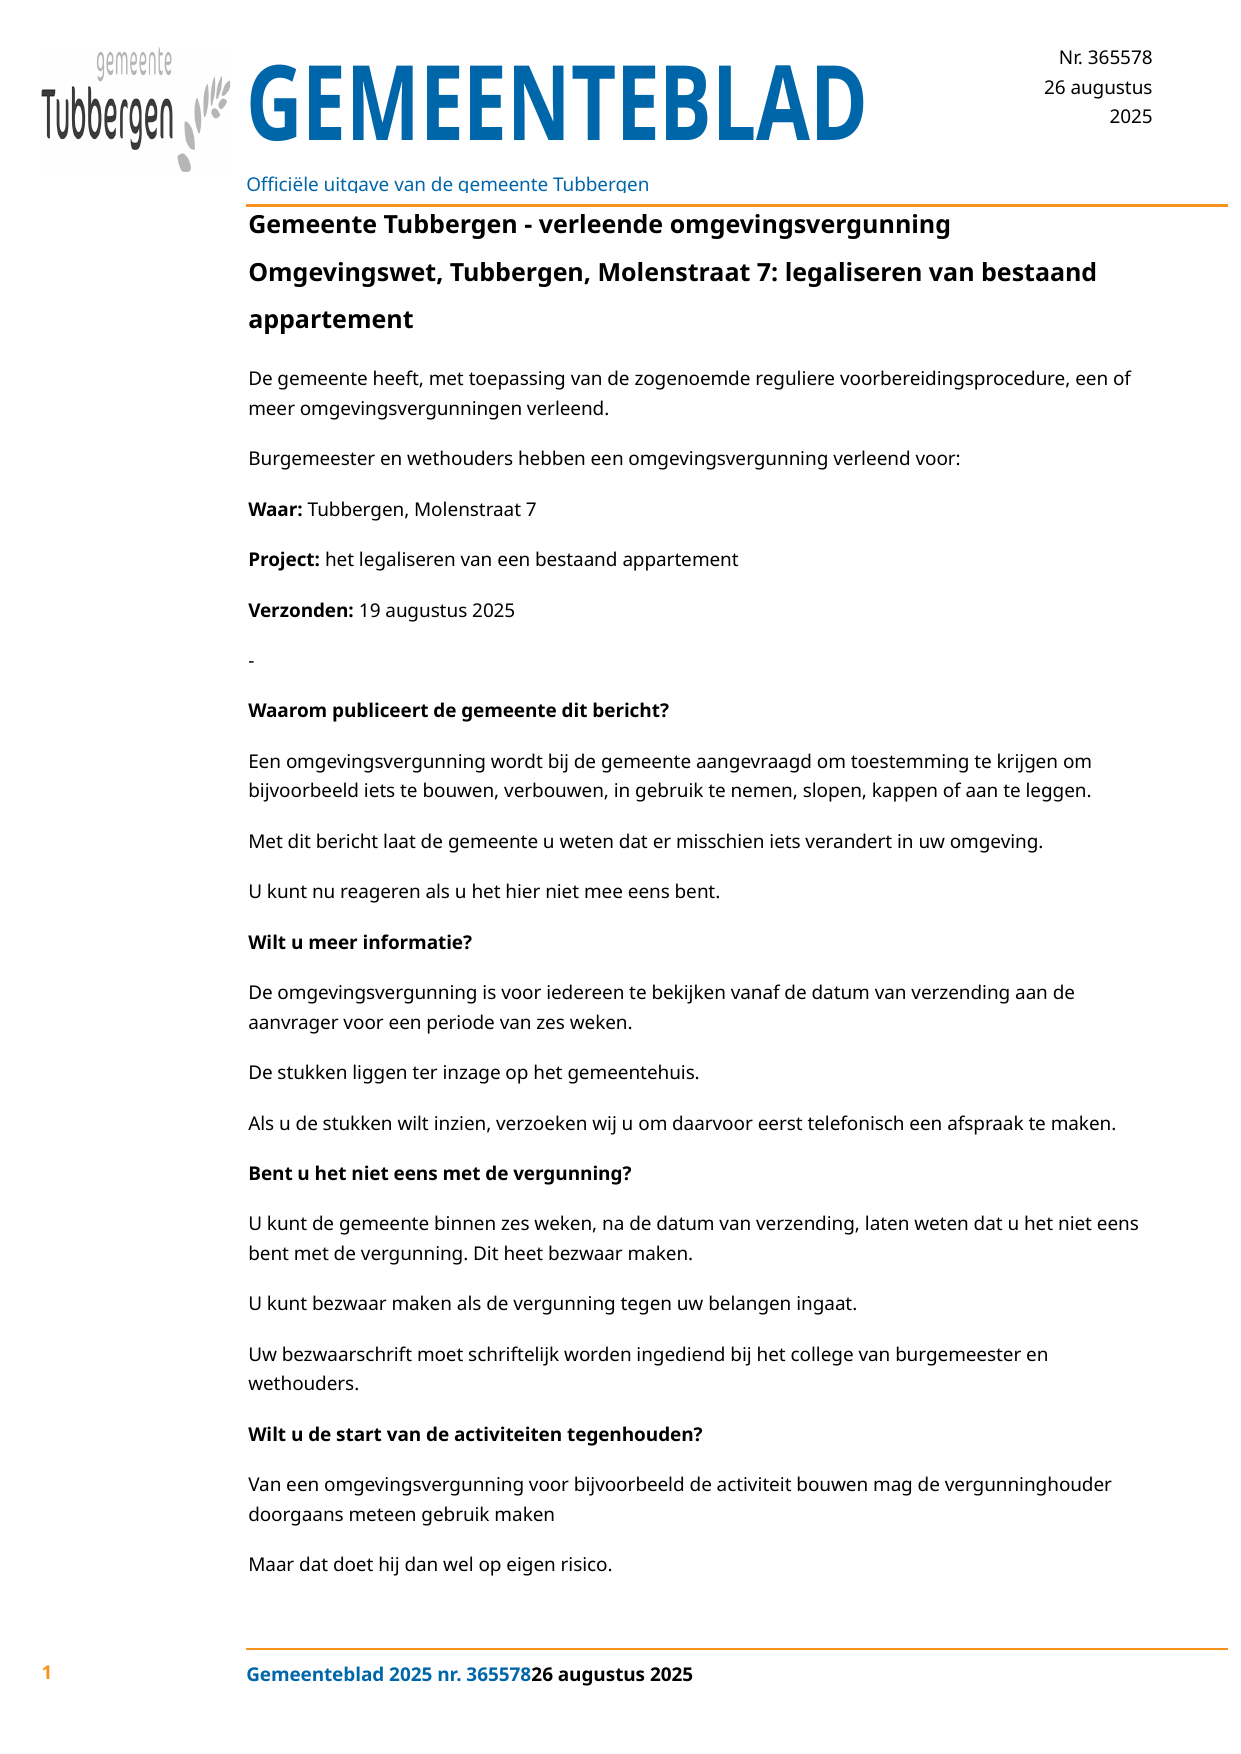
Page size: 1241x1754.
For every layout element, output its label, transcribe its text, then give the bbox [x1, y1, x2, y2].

text De omgevingsvergunning is voor iedereen te bekijken vanaf de datum van verzending aan de aanvrager voor een periode van zes weken. [248, 979, 1152, 1034]
text Een omgevingsvergunning wordt bij de gemeente aangevraagd om toestemming te krijgen om bijvoorbeeld iets te bouwen, verbouwen, in gebruik te nemen, slopen, kappen of aan te leggen. [248, 748, 1152, 803]
text Bent u het niet eens met de vergunning? [248, 1160, 1152, 1186]
text Waarom publiceert de gemeente dit bericht? [248, 698, 1152, 723]
text Project: het legaliseren van een bestaand appartement [248, 546, 1152, 572]
text - [248, 647, 1152, 673]
text U kunt bezwaar maken als de vergunning tegen uw belangen ingaat. [248, 1291, 1152, 1316]
text Wilt u meer informatie? [248, 929, 1152, 954]
text U kunt de gemeente binnen zes weken, na de datum van verzending, laten weten dat u het niet eens bent met de vergunning. Dit heet bezwaar maken. [248, 1211, 1152, 1266]
text Met dit bericht laat de gemeente u weten dat er misschien iets verandert in uw omgeving. [248, 828, 1152, 854]
text De gemeente heeft, met toepassing van de zogenoemde reguliere voorbereidingsprocedure, een of meer omgevingsvergunningen verleend. [248, 366, 1152, 421]
text Waar: Tubbergen, Molenstraat 7 [248, 496, 1152, 522]
text Verzonden: 19 augustus 2025 [248, 597, 1152, 622]
text Gemeente Tubbergen - verleende omgevingsvergunning Omgevingswet, Tubbergen, Molenstraat 7: legaliseren van bestaand appartement [248, 207, 1152, 336]
text Als u de stukken wilt inzien, verzoeken wij u om daarvoor eerst telefonisch een afspraak te maken. [248, 1110, 1152, 1135]
text U kunt nu reageren als u het hier niet mee eens bent. [248, 878, 1152, 904]
text Uw bezwaarschrift moet schriftelijk worden ingediend bij het college van burgemeester en wethouders. [248, 1341, 1152, 1396]
picture [41, 47, 231, 172]
text Wilt u de start van de activiteiten tegenhouden? [248, 1421, 1152, 1447]
text Van een omgevingsvergunning voor bijvoorbeeld de activiteit bouwen mag de vergunninghouder doorgaans meteen gebruik maken [248, 1471, 1152, 1527]
text De stukken liggen ter inzage op het gemeentehuis. [248, 1059, 1152, 1085]
text Burgemeester en wethouders hebben een omgevingsvergunning verleend voor: [248, 446, 1152, 471]
text Maar dat doet hij dan wel op eigen risico. [248, 1551, 1152, 1577]
